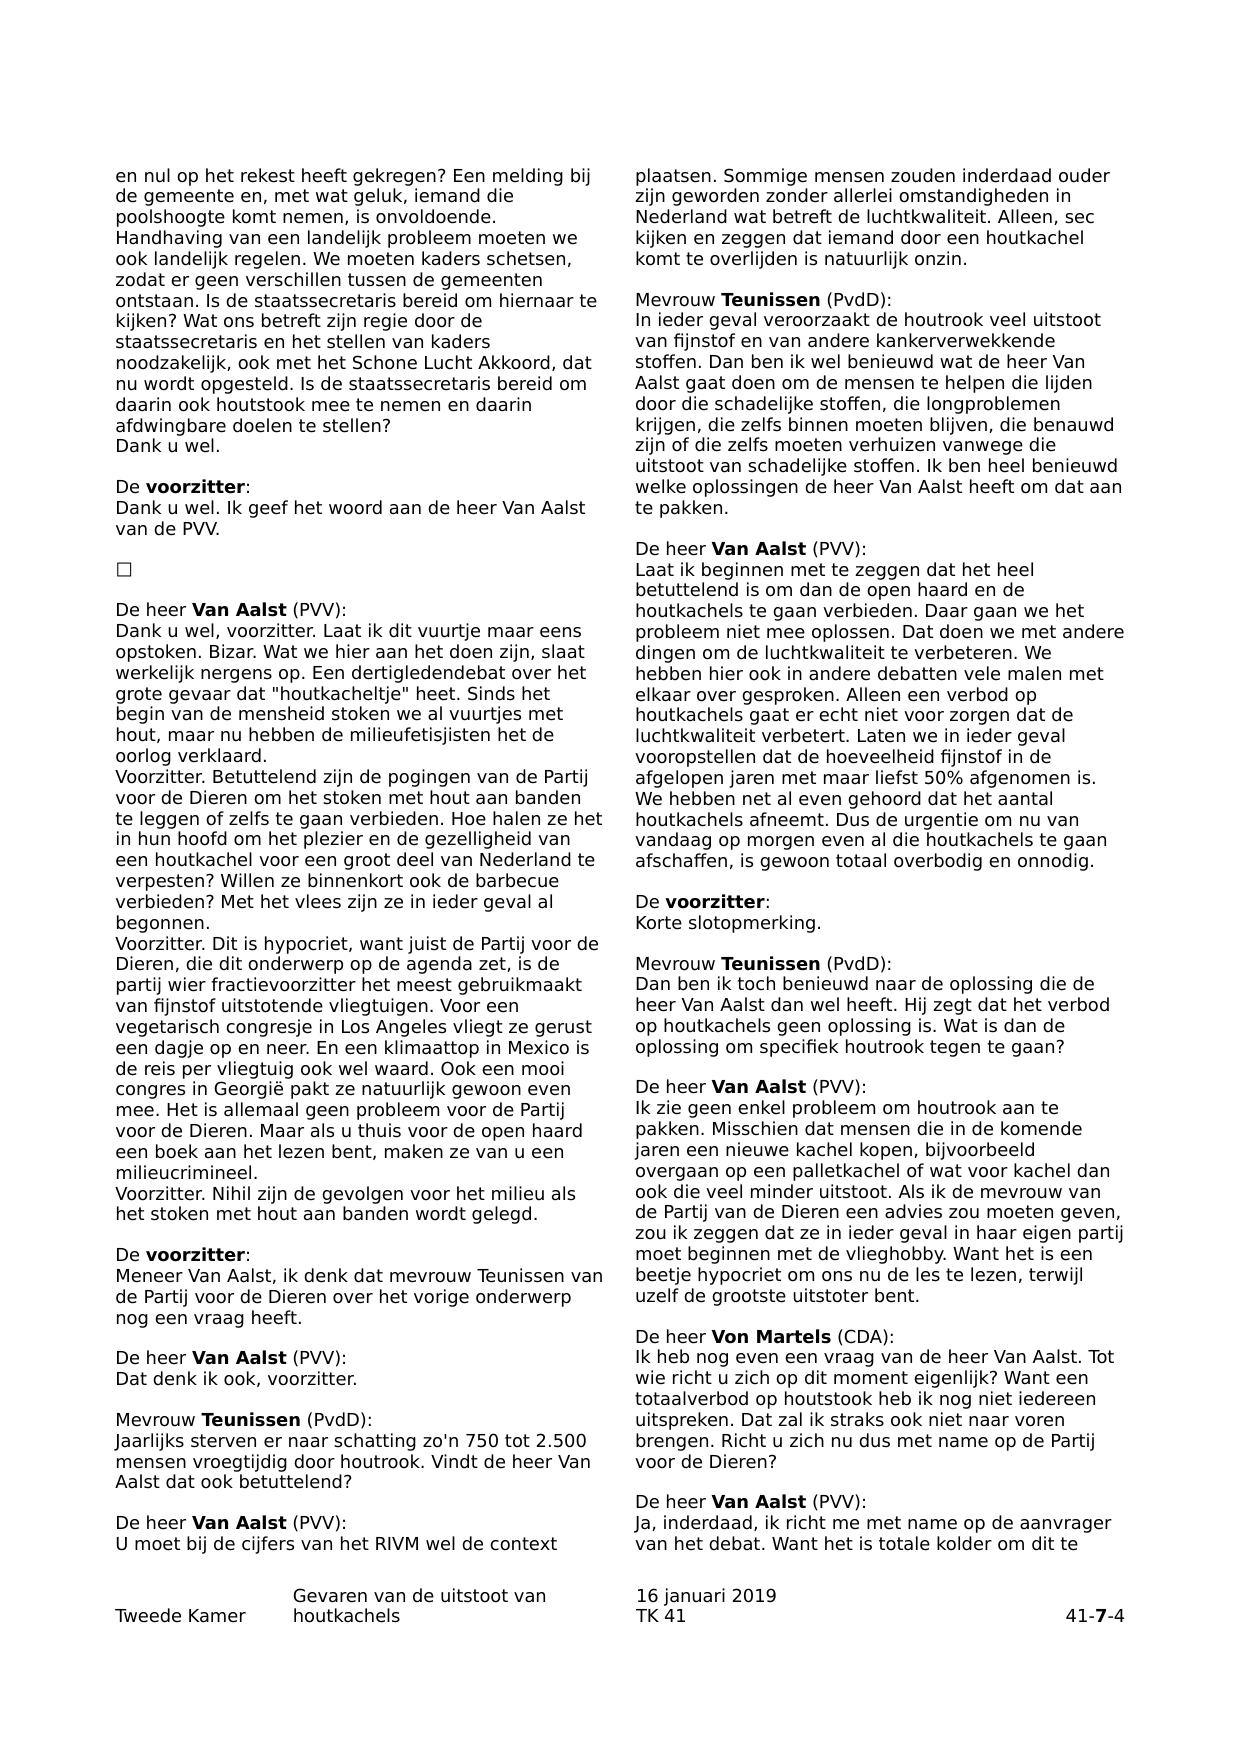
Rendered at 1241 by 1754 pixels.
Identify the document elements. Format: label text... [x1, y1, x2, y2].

text Korte slotopmerking. [635, 912, 1125, 933]
text Dank u wel. Ik geef het woord aan de heer Van Aalst van de PVV. [115, 498, 605, 539]
text De heer Van Aalst (PVV): [115, 600, 605, 621]
text plaatsen. Sommige mensen zouden inderdaad ouder zijn geworden zonder allerlei omstandigheden in Nederland wat betreft de luchtkwaliteit. Alleen, sec kijken en zeggen dat iemand door een houtkachel komt te overlijden is natuurlijk onzin. [635, 165, 1125, 269]
text en nul op het rekest heeft gekregen? Een melding bij de gemeente en, met wat geluk, iemand die poolshoogte komt nemen, is onvoldoende. Handhaving van een landelijk probleem moeten we ook landelijk regelen. We moeten kaders schetsen, zodat er geen verschillen tussen de gemeenten ontstaan. Is de staatssecretaris bereid om hiernaar te kijken? Wat ons betreft zijn regie door de staatssecretaris en het stellen van kaders noodzakelijk, ook met het Schone Lucht Akkoord, dat nu wordt opgesteld. Is de staatssecretaris bereid om daarin ook houtstook mee te nemen en daarin afdwingbare doelen te stellen? [115, 165, 605, 436]
text Laat ik beginnen met te zeggen dat het heel betuttelend is om dan de open haard en de houtkachels te gaan verbieden. Daar gaan we het probleem niet mee oplossen. Dat doen we met andere dingen om de luchtkwaliteit te verbeteren. We hebben hier ook in andere debatten vele malen met elkaar over gesproken. Alleen een verbod op houtkachels gaat er echt niet voor zorgen dat de luchtkwaliteit verbetert. Laten we in ieder geval vooropstellen dat de hoeveelheid fijnstof in de afgelopen jaren met maar liefst 50% afgenomen is. We hebben net al even gehoord dat het aantal houtkachels afneemt. Dus de urgentie om nu van vandaag op morgen even al die houtkachels te gaan afschaffen, is gewoon totaal overbodig en onnodig. [635, 559, 1125, 872]
text Meneer Van Aalst, ik denk dat mevrouw Teunissen van de Partij voor de Dieren over het vorige onderwerp nog een vraag heeft. [115, 1266, 605, 1328]
text U moet bij de cijfers van het RIVM wel de context [115, 1534, 605, 1554]
text Mevrouw Teunissen (PvdD): [635, 289, 1125, 310]
text De heer Van Aalst (PVV): [635, 1492, 1125, 1513]
text In ieder geval veroorzaakt de houtrook veel uitstoot van fijnstof en van andere kankerverwekkende stoffen. Dan ben ik wel benieuwd wat de heer Van Aalst gaat doen om de mensen te helpen die lijden door die schadelijke stoffen, die longproblemen krijgen, die zelfs binnen moeten blijven, die benauwd zijn of die zelfs moeten verhuizen vanwege die uitstoot van schadelijke stoffen. Ik ben heel benieuwd welke oplossingen de heer Van Aalst heeft om dat aan te pakken. [635, 310, 1125, 518]
text Voorzitter. Dit is hypocriet, want juist de Partij voor de Dieren, die dit onderwerp op de agenda zet, is de partij wier fractievoorzitter het meest gebruikmaakt van fijnstof uitstotende vliegtuigen. Voor een vegetarisch congresje in Los Angeles vliegt ze gerust een dagje op en neer. En een klimaattop in Mexico is de reis per vliegtuig ook wel waard. Ook een mooi congres in Georgië pakt ze natuurlijk gewoon even mee. Het is allemaal geen probleem voor de Partij voor de Dieren. Maar als u thuis voor de open haard een boek aan het lezen bent, maken ze van u een milieucrimineel. [115, 933, 605, 1183]
text De heer Van Aalst (PVV): [115, 1513, 605, 1534]
text Ik zie geen enkel probleem om houtrook aan te pakken. Misschien dat mensen die in de komende jaren een nieuwe kachel kopen, bijvoorbeeld overgaan op een palletkachel of wat voor kachel dan ook die veel minder uitstoot. Als ik de mevrouw van de Partij van de Dieren een advies zou moeten geven, zou ik zeggen dat ze in ieder geval in haar eigen partij moet beginnen met de vlieghobby. Want het is een beetje hypocriet om ons nu de les te lezen, terwijl uzelf de grootste uitstoter bent. [635, 1098, 1125, 1306]
text Mevrouw Teunissen (PvdD): [115, 1410, 605, 1431]
text Jaarlijks sterven er naar schatting zo'n 750 tot 2.500 mensen vroegtijdig door houtrook. Vindt de heer Van Aalst dat ook betuttelend? [115, 1431, 605, 1493]
text ⬜ [115, 559, 605, 580]
text Dan ben ik toch benieuwd naar de oplossing die de heer Van Aalst dan wel heeft. Hij zegt dat het verbod op houtkachels geen oplossing is. Wat is dan de oplossing om specifiek houtrook tegen te gaan? [635, 974, 1125, 1057]
text Voorzitter. Nihil zijn de gevolgen voor het milieu als het stoken met hout aan banden wordt gelegd. [115, 1183, 605, 1225]
text Ik heb nog even een vraag van de heer Van Aalst. Tot wie richt u zich op dit moment eigenlijk? Want een totaalverbod op houtstook heb ik nog niet iedereen uitspreken. Dat zal ik straks ook niet naar voren brengen. Richt u zich nu dus met name op de Partij voor de Dieren? [635, 1347, 1125, 1472]
text De heer Van Aalst (PVV): [635, 538, 1125, 559]
text De heer Van Aalst (PVV): [635, 1077, 1125, 1098]
text Dank u wel, voorzitter. Laat ik dit vuurtje maar eens opstoken. Bizar. Wat we hier aan het doen zijn, slaat werkelijk nergens op. Een dertigledendebat over het grote gevaar dat "houtkacheltje" heet. Sinds het begin van de mensheid stoken we al vuurtjes met hout, maar nu hebben de milieufetisjisten het de oorlog verklaard. [115, 621, 605, 767]
text Dank u wel. [115, 436, 605, 457]
text De heer Van Aalst (PVV): [115, 1348, 605, 1369]
text De heer Von Martels (CDA): [635, 1326, 1125, 1347]
text Dat denk ik ook, voorzitter. [115, 1369, 605, 1390]
text De voorzitter: [115, 477, 605, 498]
text De voorzitter: [115, 1245, 605, 1266]
text De voorzitter: [635, 892, 1125, 912]
text Voorzitter. Betuttelend zijn de pogingen van de Partij voor de Dieren om het stoken met hout aan banden te leggen of zelfs te gaan verbieden. Hoe halen ze het in hun hoofd om het plezier en de gezelligheid van een houtkachel voor een groot deel van Nederland te verpesten? Willen ze binnenkort ook de barbecue verbieden? Met het vlees zijn ze in ieder geval al begonnen. [115, 767, 605, 933]
text Ja, inderdaad, ik richt me met name op de aanvrager van het debat. Want het is totale kolder om dit te [635, 1513, 1125, 1554]
text Mevrouw Teunissen (PvdD): [635, 953, 1125, 974]
